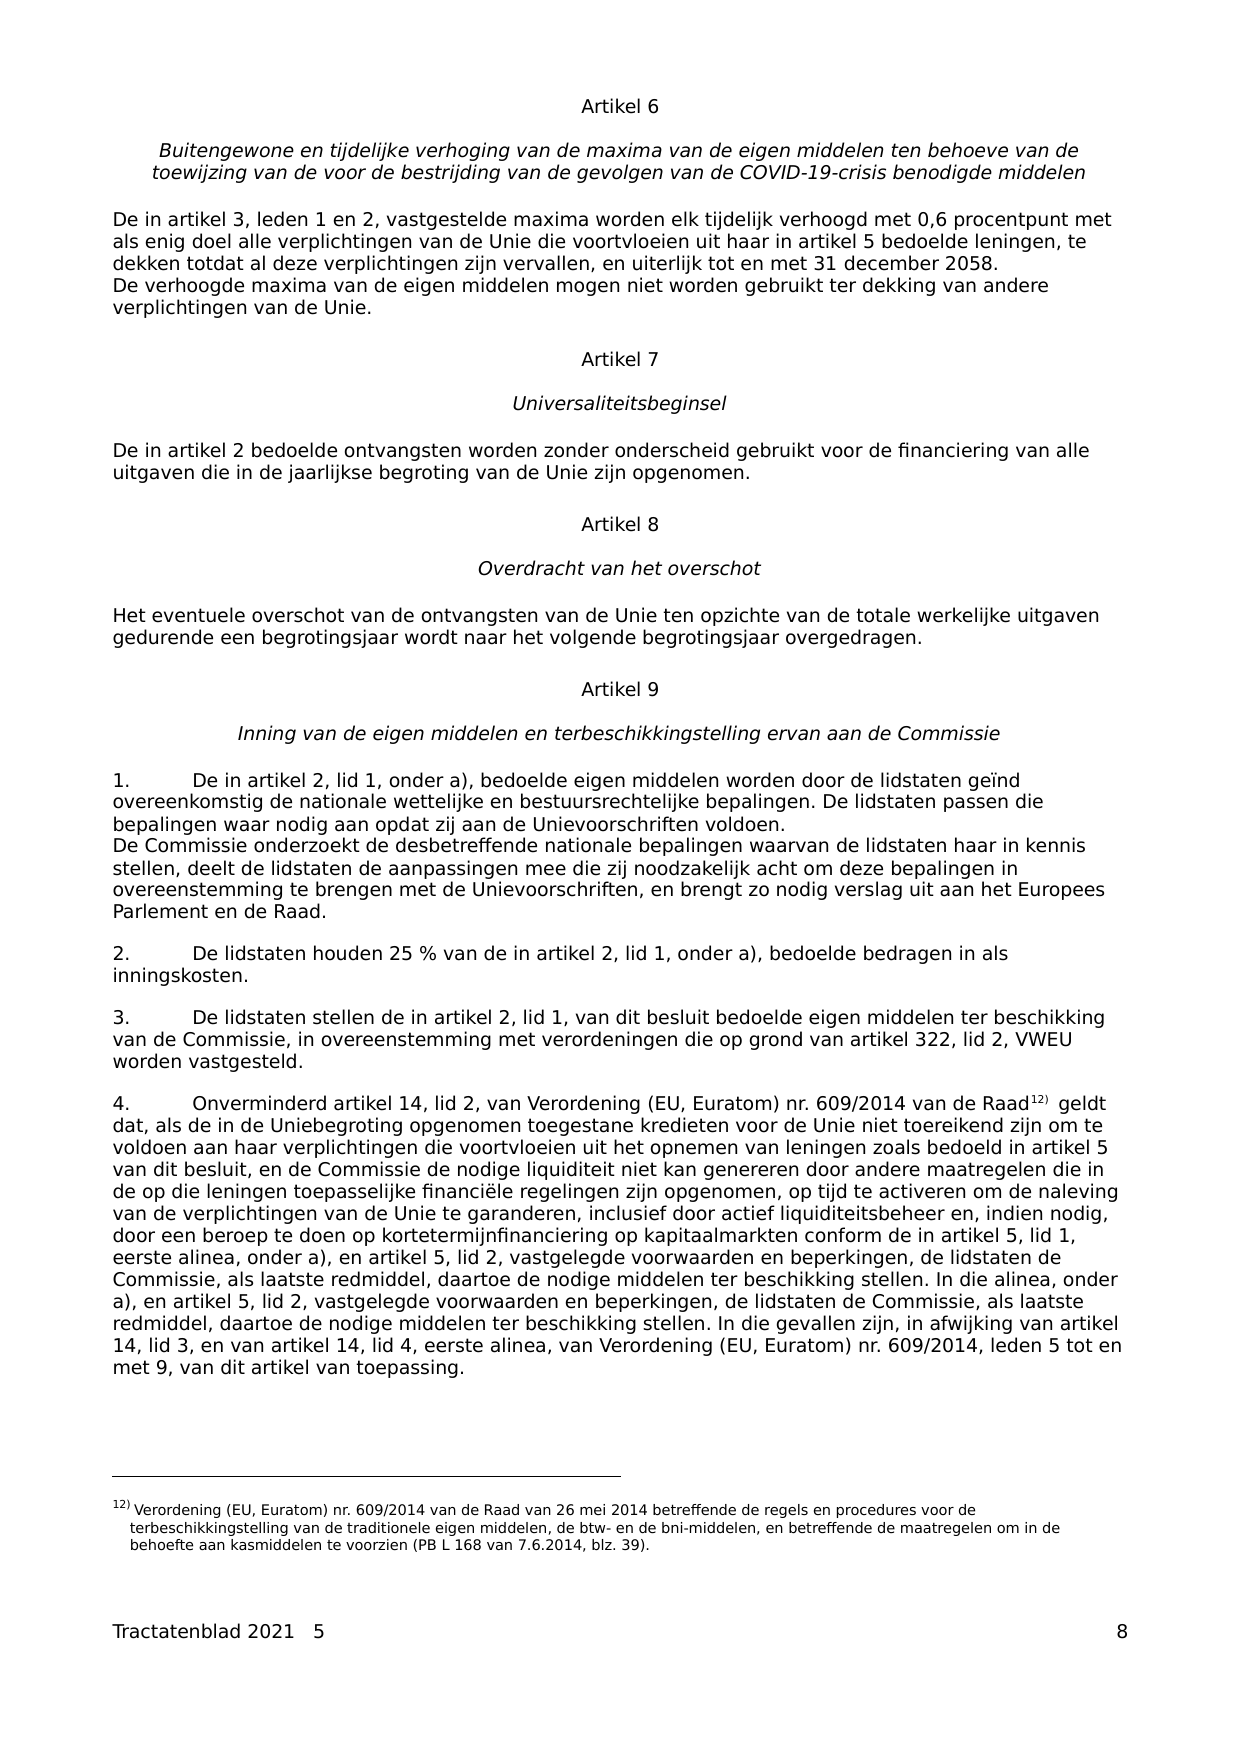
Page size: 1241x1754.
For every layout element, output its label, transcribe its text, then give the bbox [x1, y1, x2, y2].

subtitle Artikel 9 Inning van de eigen middelen en terbeschikkingstelling ervan aan de Commissie [112, 678, 1128, 744]
text 2. De lidstaten houden 25 % van de in artikel 2, lid 1, onder a), bedoelde bedragen in als inningskosten. [112, 943, 1128, 987]
text Verordening (EU, Euratom) nr. 609/2014 van de Raad van 26 mei 2014 betreffende de regels en procedures voor de terbeschikkingstelling van de traditionele eigen middelen, de btw- en de bni-middelen, en betreffende de maatregelen om in de behoefte aan kasmiddelen te voorzien (PB L 168 van 7.6.2014, blz. 39). [112, 1498, 1128, 1554]
subtitle Artikel 8 Overdracht van het overschot [112, 514, 1128, 579]
text 4. Onverminderd artikel 14, lid 2, van Verordening (EU, Euratom) nr. 609/2014 van de Raad geldt dat, als de in de Uniebegroting opgenomen toegestane kredieten voor de Unie niet toereikend zijn om te voldoen aan haar verplichtingen die voortvloeien uit het opnemen van leningen zoals bedoeld in artikel 5 van dit besluit, en de Commissie de nodige liquiditeit niet kan genereren door andere maatregelen die in de op die leningen toepasselijke financiële regelingen zijn opgenomen, op tijd te activeren om de naleving van de verplichtingen van de Unie te garanderen, inclusief door actief liquiditeitsbeheer en, indien nodig, door een beroep te doen op kortetermijnfinanciering op kapitaalmarkten conform de in artikel 5, lid 1, eerste alinea, onder a), en artikel 5, lid 2, vastgelegde voorwaarden en beperkingen, de lidstaten de Commissie, als laatste redmiddel, daartoe de nodige middelen ter beschikking stellen. In die alinea, onder a), en artikel 5, lid 2, vastgelegde voorwaarden en beperkingen, de lidstaten de Commissie, als laatste redmiddel, daartoe de nodige middelen ter beschikking stellen. In die gevallen zijn, in afwijking van artikel 14, lid 3, en van artikel 14, lid 4, eerste alinea, van Verordening (EU, Euratom) nr. 609/2014, leden 5 tot en met 9, van dit artikel van toepassing. [112, 1093, 1128, 1379]
text De in artikel 2 bedoelde ontvangsten worden zonder onderscheid gebruikt voor de financiering van alle uitgaven die in de jaarlijkse begroting van de Unie zijn opgenomen. [112, 440, 1128, 484]
subtitle Artikel 7 Universaliteitsbeginsel [112, 349, 1128, 415]
text 3. De lidstaten stellen de in artikel 2, lid 1, van dit besluit bedoelde eigen middelen ter beschikking van de Commissie, in overeenstemming met verordeningen die op grond van artikel 322, lid 2, VWEU worden vastgesteld. [112, 1007, 1128, 1073]
text De verhoogde maxima van de eigen middelen mogen niet worden gebruikt ter dekking van andere verplichtingen van de Unie. [112, 275, 1128, 319]
text De Commissie onderzoekt de desbetreffende nationale bepalingen waarvan de lidstaten haar in kennis stellen, deelt de lidstaten de aanpassingen mee die zij noodzakelijk acht om deze bepalingen in overeenstemming te brengen met de Unievoorschriften, en brengt zo nodig verslag uit aan het Europees Parlement en de Raad. [112, 835, 1128, 923]
subtitle Artikel 6 Buitengewone en tijdelijke verhoging van de maxima van de eigen middelen ten behoeve van de toewijzing van de voor de bestrijding van de gevolgen van de COVID-19-crisis benodigde middelen [112, 96, 1128, 184]
text Het eventuele overschot van de ontvangsten van de Unie ten opzichte van de totale werkelijke uitgaven gedurende een begrotingsjaar wordt naar het volgende begrotingsjaar overgedragen. [112, 604, 1128, 648]
text De in artikel 3, leden 1 en 2, vastgestelde maxima worden elk tijdelijk verhoogd met 0,6 procentpunt met als enig doel alle verplichtingen van de Unie die voortvloeien uit haar in artikel 5 bedoelde leningen, te dekken totdat al deze verplichtingen zijn vervallen, en uiterlijk tot en met 31 december 2058. [112, 209, 1128, 275]
text 1. De in artikel 2, lid 1, onder a), bedoelde eigen middelen worden door de lidstaten geïnd overeenkomstig de nationale wettelijke en bestuursrechtelijke bepalingen. De lidstaten passen die bepalingen waar nodig aan opdat zij aan de Unievoorschriften voldoen. [112, 769, 1128, 835]
